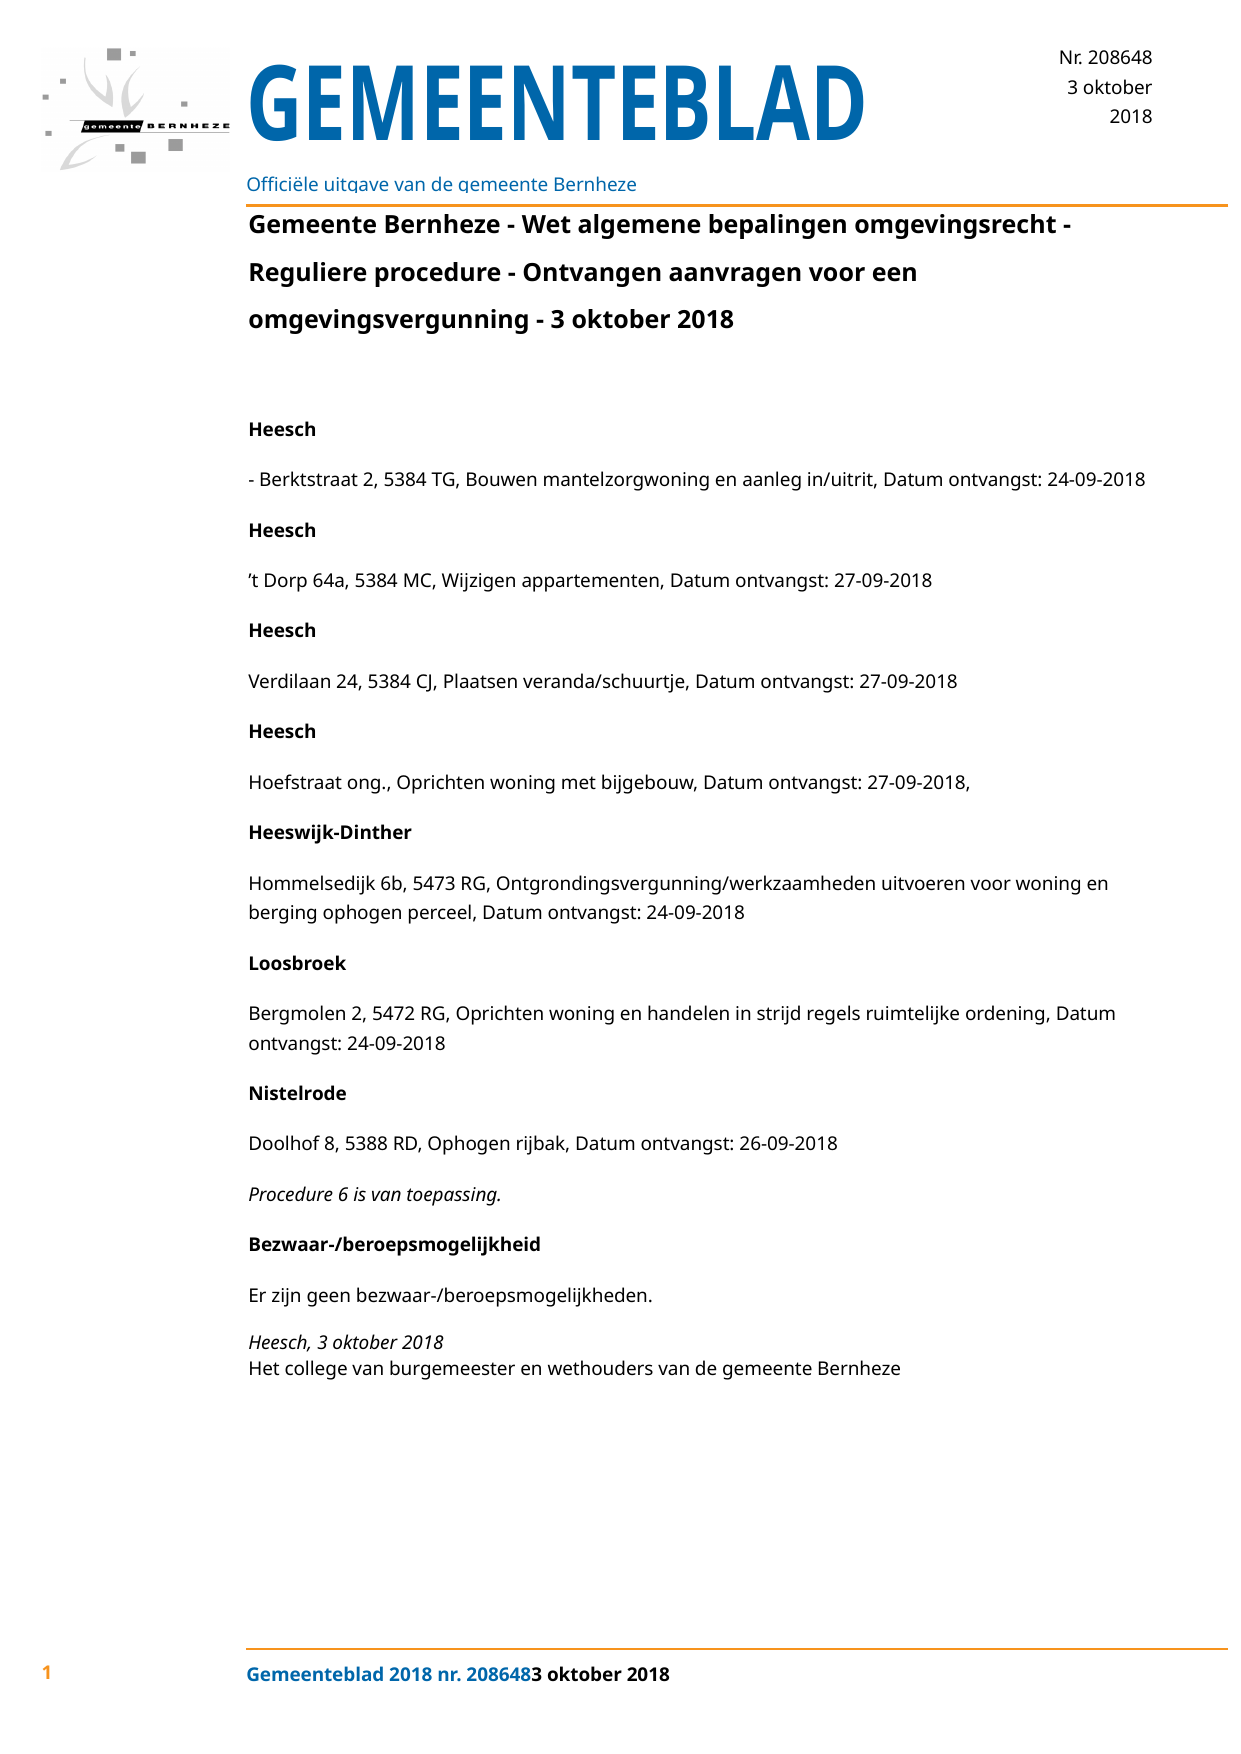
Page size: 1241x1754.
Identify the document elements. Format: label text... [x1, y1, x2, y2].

text Hommelsedijk 6b, 5473 RG, Ontgrondingsvergunning/werkzaamheden uitvoeren voor woning en berging ophogen perceel, Datum ontvangst: 24-09-2018 [248, 870, 1152, 925]
text Bergmolen 2, 5472 RG, Oprichten woning en handelen in strijd regels ruimtelijke ordening, Datum ontvangst: 24-09-2018 [248, 1000, 1152, 1055]
text Hoefstraat ong., Oprichten woning met bijgebouw, Datum ontvangst: 27-09-2018, [248, 769, 1152, 794]
text Het college van burgemeester en wethouders van de gemeente Bernheze [248, 1355, 1152, 1381]
text Er zijn geen bezwaar-/beroepsmogelijkheden. [248, 1282, 1152, 1307]
text Heesch [248, 718, 1152, 744]
text Heeswijk-Dinther [248, 819, 1152, 845]
text Loosbroek [248, 950, 1152, 975]
text Verdilaan 24, 5384 CJ, Plaatsen veranda/schuurtje, Datum ontvangst: 27-09-2018 [248, 668, 1152, 694]
text Heesch [248, 618, 1152, 643]
text Heesch [248, 416, 1152, 442]
text ’t Dorp 64a, 5384 MC, Wijzigen appartementen, Datum ontvangst: 27-09-2018 [248, 567, 1152, 593]
text Heesch [248, 517, 1152, 542]
text Doolhof 8, 5388 RD, Ophogen rijbak, Datum ontvangst: 26-09-2018 [248, 1131, 1152, 1156]
text Gemeente Bernheze - Wet algemene bepalingen omgevingsrecht - Reguliere procedure - Ontvangen aanvragen voor een omgevingsvergunning - 3 oktober 2018 [248, 207, 1152, 336]
text Bezwaar-/beroepsmogelijkheid [248, 1231, 1152, 1257]
text - Berktstraat 2, 5384 TG, Bouwen mantelzorgwoning en aanleg in/uitrit, Datum ontvangst: 24-09-2018 [248, 466, 1152, 492]
text Nistelrode [248, 1080, 1152, 1106]
text Procedure 6 is van toepassing. [248, 1181, 1152, 1207]
picture [41, 47, 231, 172]
text Heesch, 3 oktober 2018 [248, 1329, 1152, 1355]
